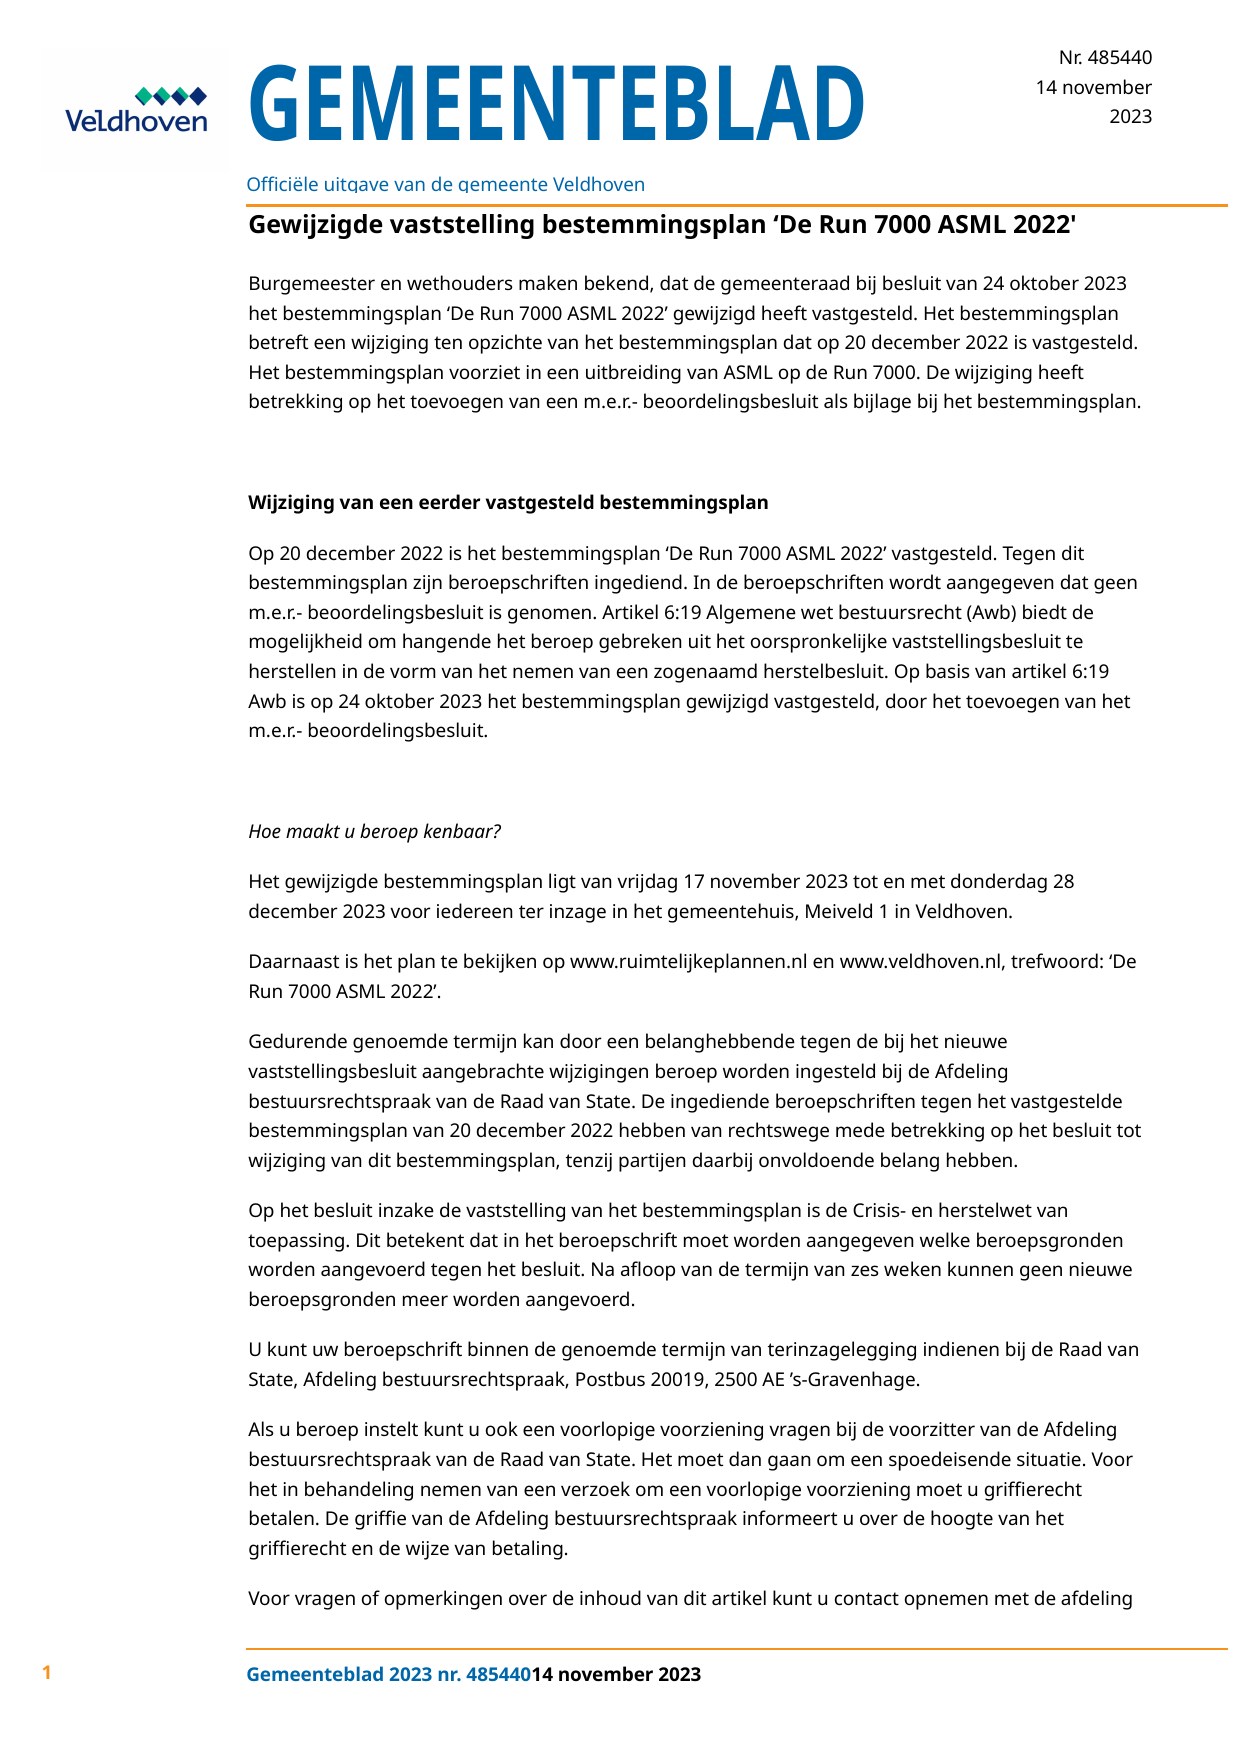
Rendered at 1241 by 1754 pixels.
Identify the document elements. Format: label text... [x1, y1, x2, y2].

text Op het besluit inzake de vaststelling van het bestemmingsplan is de Crisis- en herstelwet van toepassing. Dit betekent dat in het beroepschrift moet worden aangegeven welke beroepsgronden worden aangevoerd tegen het besluit. Na afloop van de termijn van zes weken kunnen geen nieuwe beroepsgronden meer worden aangevoerd. [248, 1197, 1152, 1312]
text U kunt uw beroepschrift binnen de genoemde termijn van terinzagelegging indienen bij de Raad van State, Afdeling bestuursrechtspraak, Postbus 20019, 2500 AE ’s-Gravenhage. [248, 1337, 1152, 1392]
text Hoe maakt u beroep kenbaar? [248, 818, 1152, 844]
text Burgemeester en wethouders maken bekend, dat de gemeenteraad bij besluit van 24 oktober 2023 het bestemmingsplan ‘De Run 7000 ASML 2022’ gewijzigd heeft vastgesteld. Het bestemmingsplan betreft een wijziging ten opzichte van het bestemmingsplan dat op 20 december 2022 is vastgesteld. Het bestemmingsplan voorziet in een uitbreiding van ASML op de Run 7000. De wijziging heeft betrekking op het toevoegen van een m.e.r.- beoordelingsbesluit als bijlage bij het bestemmingsplan. [248, 270, 1152, 414]
text Gewijzigde vaststelling bestemmingsplan ‘De Run 7000 ASML 2022' [248, 207, 1152, 241]
text Wijziging van een eerder vastgesteld bestemmingsplan [248, 489, 1152, 515]
text Daarnaast is het plan te bekijken op www.ruimtelijkeplannen.nl en www.veldhoven.nl, trefwoord: ‘De Run 7000 ASML 2022’. [248, 949, 1152, 1004]
text Het gewijzigde bestemmingsplan ligt van vrijdag 17 november 2023 tot en met donderdag 28 december 2023 voor iedereen ter inzage in het gemeentehuis, Meiveld 1 in Veldhoven. [248, 869, 1152, 924]
text Op 20 december 2022 is het bestemmingsplan ‘De Run 7000 ASML 2022’ vastgesteld. Tegen dit bestemmingsplan zijn beroepschriften ingediend. In de beroepschriften wordt aangegeven dat geen m.e.r.- beoordelingsbesluit is genomen. Artikel 6:19 Algemene wet bestuursrecht (Awb) biedt de mogelijkheid om hangende het beroep gebreken uit het oorspronkelijke vaststellingsbesluit te herstellen in de vorm van het nemen van een zogenaamd herstelbesluit. Op basis van artikel 6:19 Awb is op 24 oktober 2023 het bestemmingsplan gewijzigd vastgesteld, door het toevoegen van het m.e.r.- beoordelingsbesluit. [248, 540, 1152, 743]
picture [41, 47, 231, 172]
text Voor vragen of opmerkingen over de inhoud van dit artikel kunt u contact opnemen met de afdeling [248, 1585, 1152, 1611]
text Gedurende genoemde termijn kan door een belanghebbende tegen de bij het nieuwe vaststellingsbesluit aangebrachte wijzigingen beroep worden ingesteld bij de Afdeling bestuursrechtspraak van de Raad van State. De ingediende beroepschriften tegen het vastgestelde bestemmingsplan van 20 december 2022 hebben van rechtswege mede betrekking op het besluit tot wijziging van dit bestemmingsplan, tenzij partijen daarbij onvoldoende belang hebben. [248, 1029, 1152, 1173]
text Als u beroep instelt kunt u ook een voorlopige voorziening vragen bij de voorzitter van de Afdeling bestuursrechtspraak van de Raad van State. Het moet dan gaan om een spoedeisende situatie. Voor het in behandeling nemen van een verzoek om een voorlopige voorziening moet u griffierecht betalen. De griffie van de Afdeling bestuursrechtspraak informeert u over de hoogte van het griffierecht en de wijze van betaling. [248, 1417, 1152, 1561]
